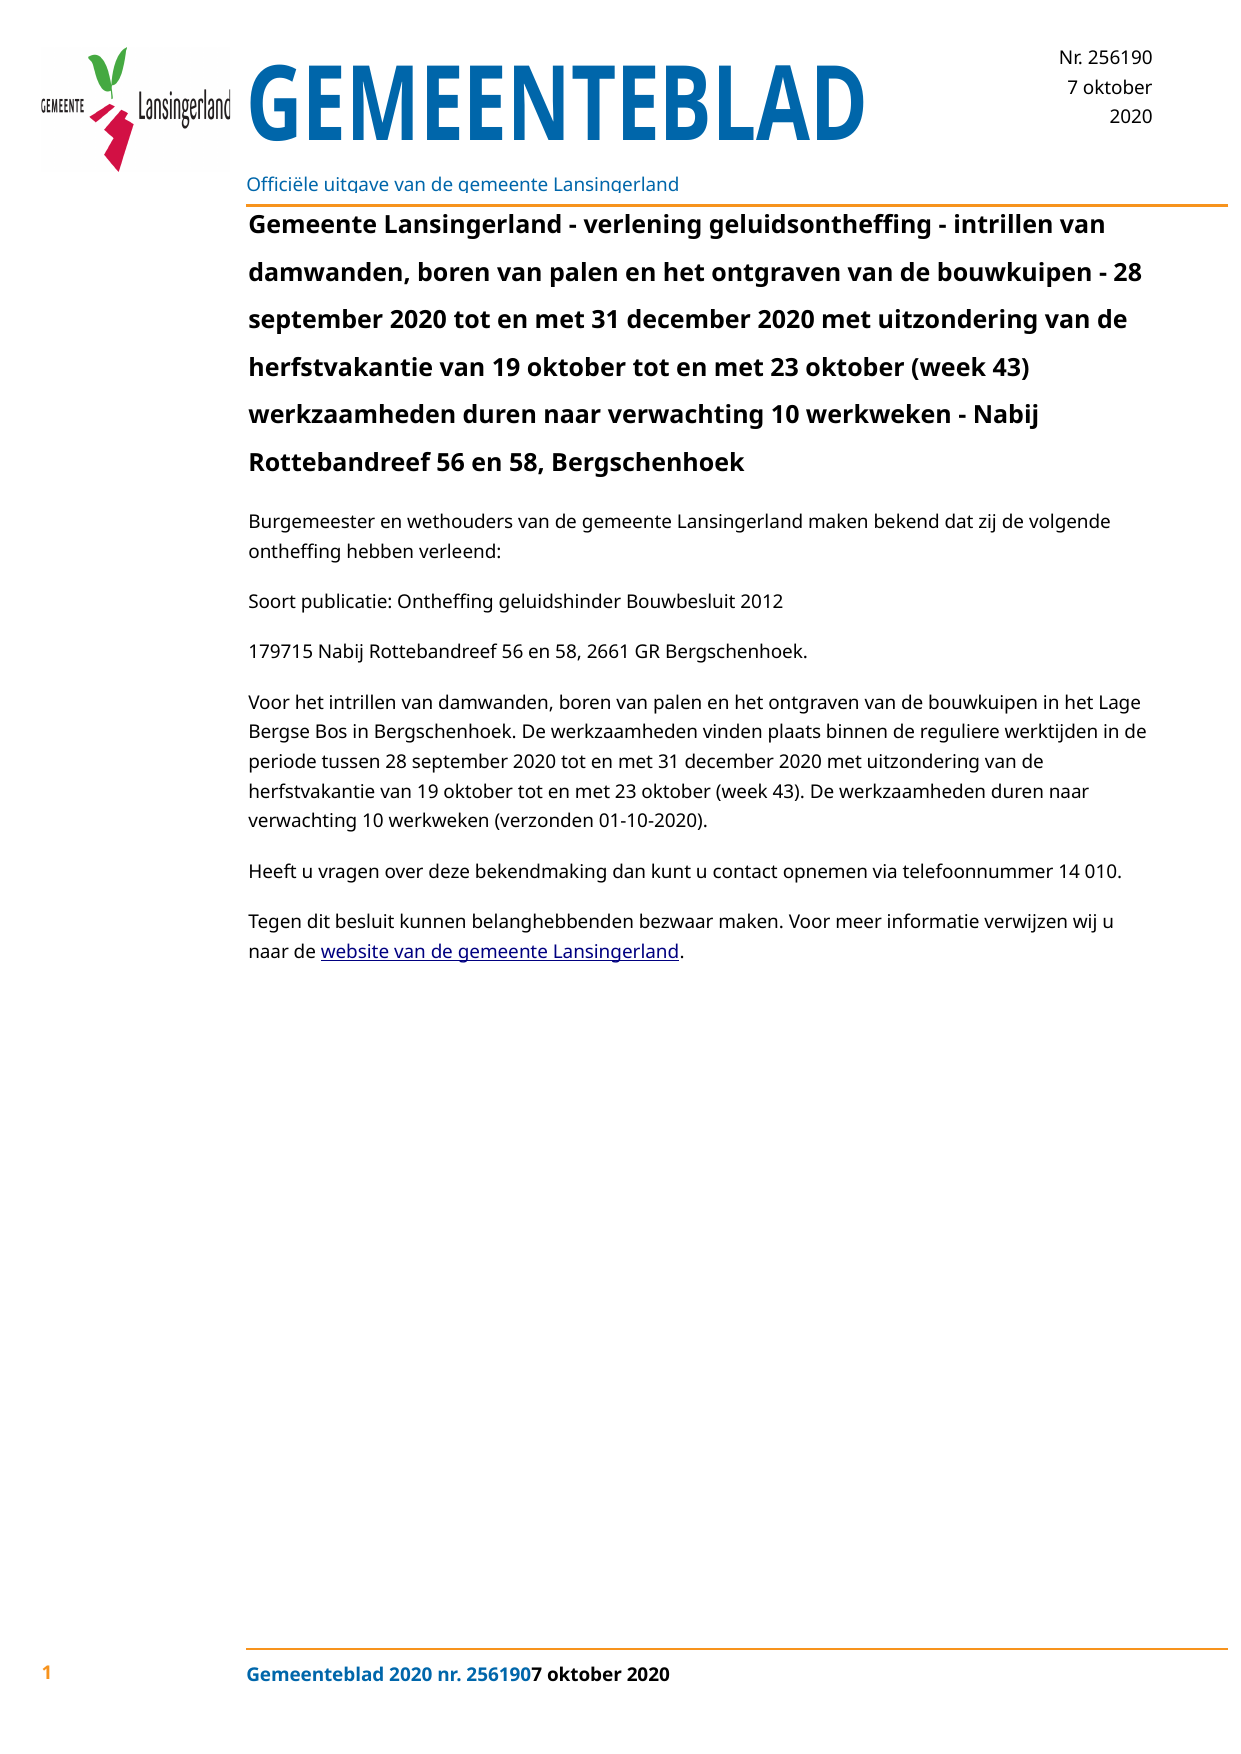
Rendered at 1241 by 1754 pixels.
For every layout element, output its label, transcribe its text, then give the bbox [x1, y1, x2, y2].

picture [41, 47, 231, 172]
text Tegen dit besluit kunnen belanghebbenden bezwaar maken. Voor meer informatie verwijzen wij u naar de website van de gemeente Lansingerland. [248, 908, 1152, 964]
text Gemeente Lansingerland - verlening geluidsontheffing - intrillen van damwanden, boren van palen en het ontgraven van de bouwkuipen - 28 september 2020 tot en met 31 december 2020 met uitzondering van de herfstvakantie van 19 oktober tot en met 23 oktober (week 43) werkzaamheden duren naar verwachting 10 werkweken - Nabij Rottebandreef 56 en 58, Bergschenhoek [248, 207, 1152, 479]
text Burgemeester en wethouders van de gemeente Lansingerland maken bekend dat zij de volgende ontheffing hebben verleend: [248, 508, 1152, 564]
text Soort publicatie: Ontheffing geluidshinder Bouwbesluit 2012 [248, 588, 1152, 614]
text Heeft u vragen over deze bekendmaking dan kunt u contact opnemen via telefoonnummer 14 010. [248, 858, 1152, 884]
text 179715 Nabij Rottebandreef 56 en 58, 2661 GR Bergschenhoek. [248, 639, 1152, 664]
text Voor het intrillen van damwanden, boren van palen en het ontgraven van de bouwkuipen in het Lage Bergse Bos in Bergschenhoek. De werkzaamheden vinden plaats binnen de reguliere werktijden in de periode tussen 28 september 2020 tot en met 31 december 2020 met uitzondering van de herfstvakantie van 19 oktober tot en met 23 oktober (week 43). De werkzaamheden duren naar verwachting 10 werkweken (verzonden 01-10-2020). [248, 689, 1152, 833]
